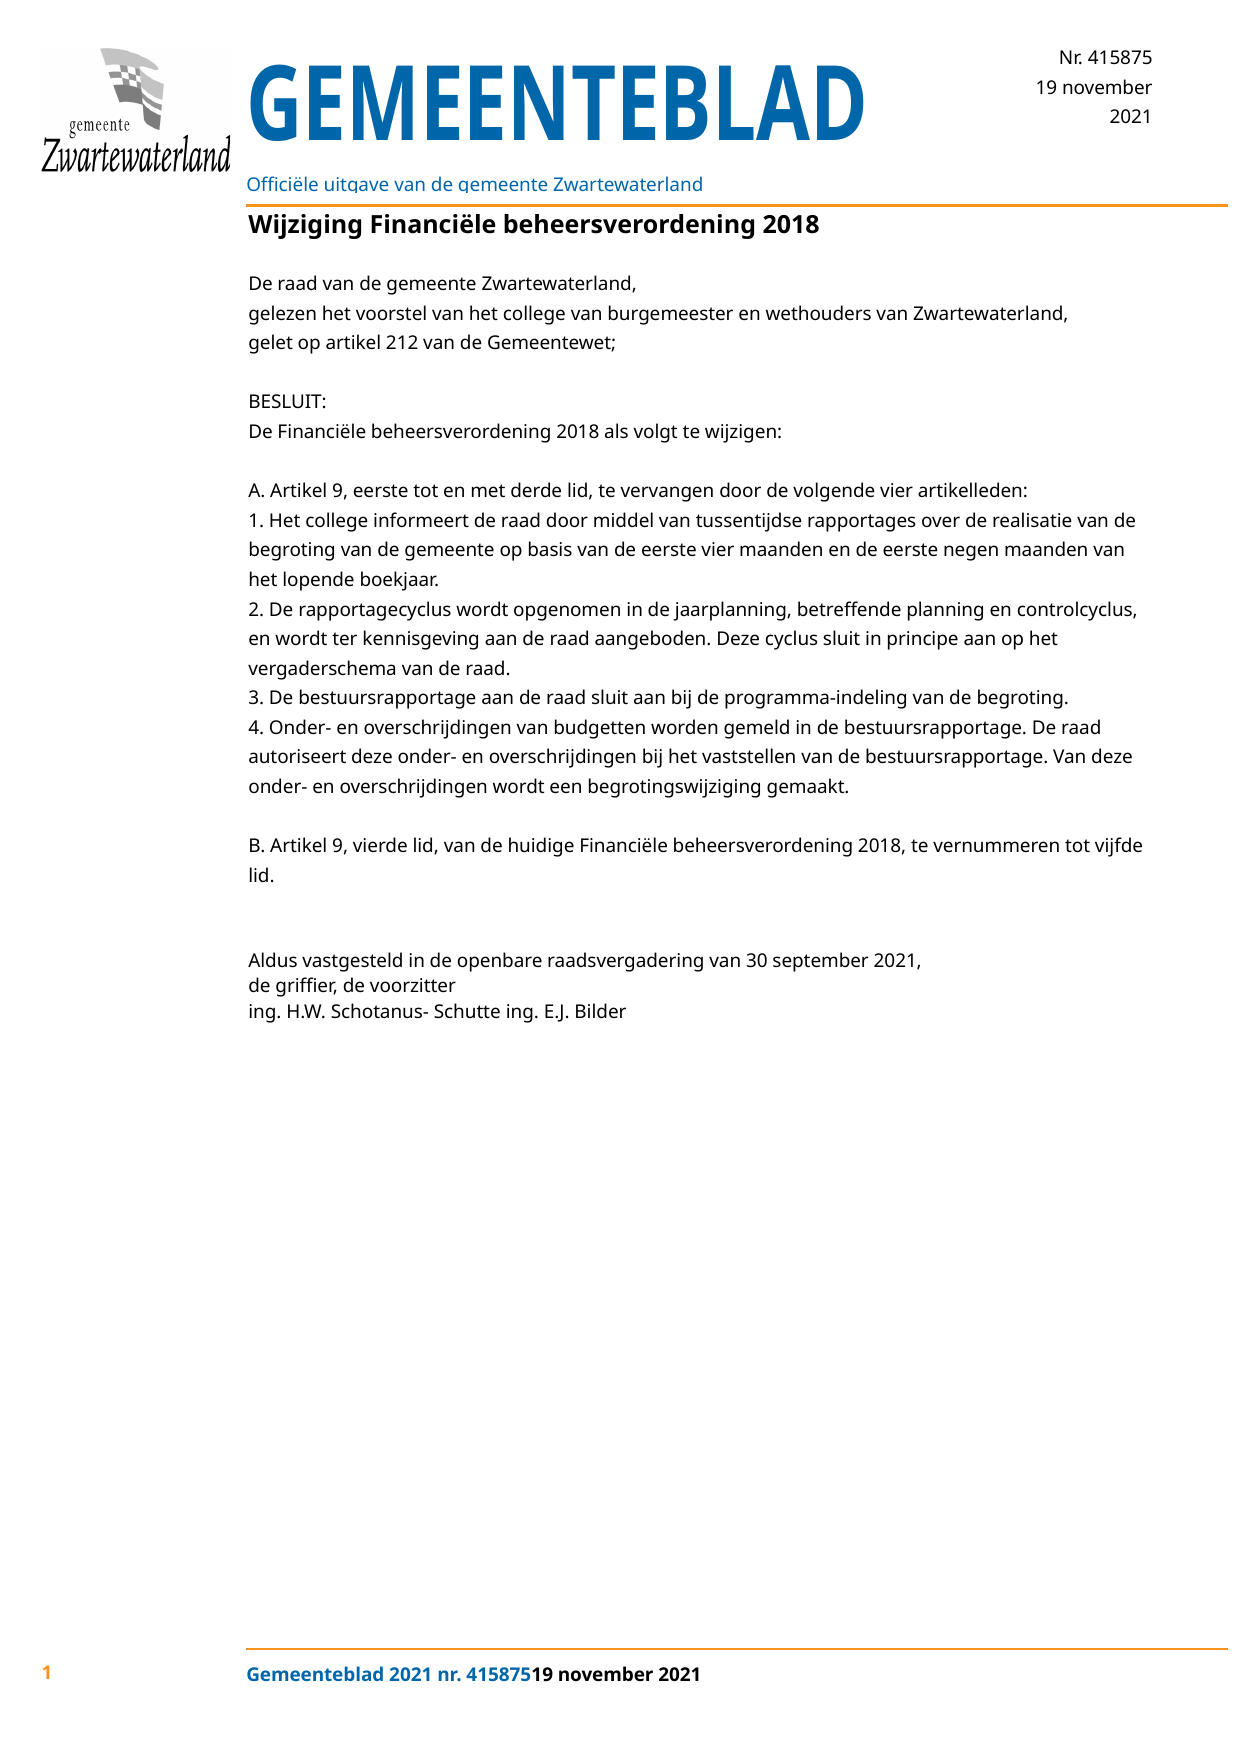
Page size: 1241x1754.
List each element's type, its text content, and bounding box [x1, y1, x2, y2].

text B. Artikel 9, vierde lid, van de huidige Financiële beheersverordening 2018, te vernummeren tot vijfde lid. [248, 832, 1152, 888]
text gelezen het voorstel van het college van burgemeester en wethouders van Zwartewaterland, [248, 300, 1152, 326]
text gelet op artikel 212 van de Gemeentewet; [248, 329, 1152, 355]
text Wijziging Financiële beheersverordening 2018 [248, 207, 1152, 241]
text BESLUIT: [248, 389, 1152, 414]
text 1. Het college informeert de raad door middel van tussentijdse rapportages over de realisatie van de begroting van de gemeente op basis van de eerste vier maanden en de eerste negen maanden van het lopende boekjaar. [248, 507, 1152, 592]
text De Financiële beheersverordening 2018 als volgt te wijzigen: [248, 418, 1152, 444]
text Aldus vastgesteld in de openbare raadsvergadering van 30 september 2021, [248, 947, 1152, 973]
text ing. H.W. Schotanus- Schutte ing. E.J. Bilder [248, 998, 1152, 1024]
picture [41, 47, 231, 172]
text 2. De rapportagecyclus wordt opgenomen in de jaarplanning, betreffende planning en controlcyclus, en wordt ter kennisgeving aan de raad aangeboden. Deze cyclus sluit in principe aan op het vergaderschema van de raad. [248, 596, 1152, 681]
text 3. De bestuursrapportage aan de raad sluit aan bij de programma-indeling van de begroting. [248, 684, 1152, 710]
text A. Artikel 9, eerste tot en met derde lid, te vervangen door de volgende vier artikelleden: [248, 477, 1152, 503]
text De raad van de gemeente Zwartewaterland, [248, 270, 1152, 296]
text 4. Onder- en overschrijdingen van budgetten worden gemeld in de bestuursrapportage. De raad autoriseert deze onder- en overschrijdingen bij het vaststellen van de bestuursrapportage. Van deze onder- en overschrijdingen wordt een begrotingswijziging gemaakt. [248, 714, 1152, 799]
text de griffier, de voorzitter [248, 973, 1152, 998]
